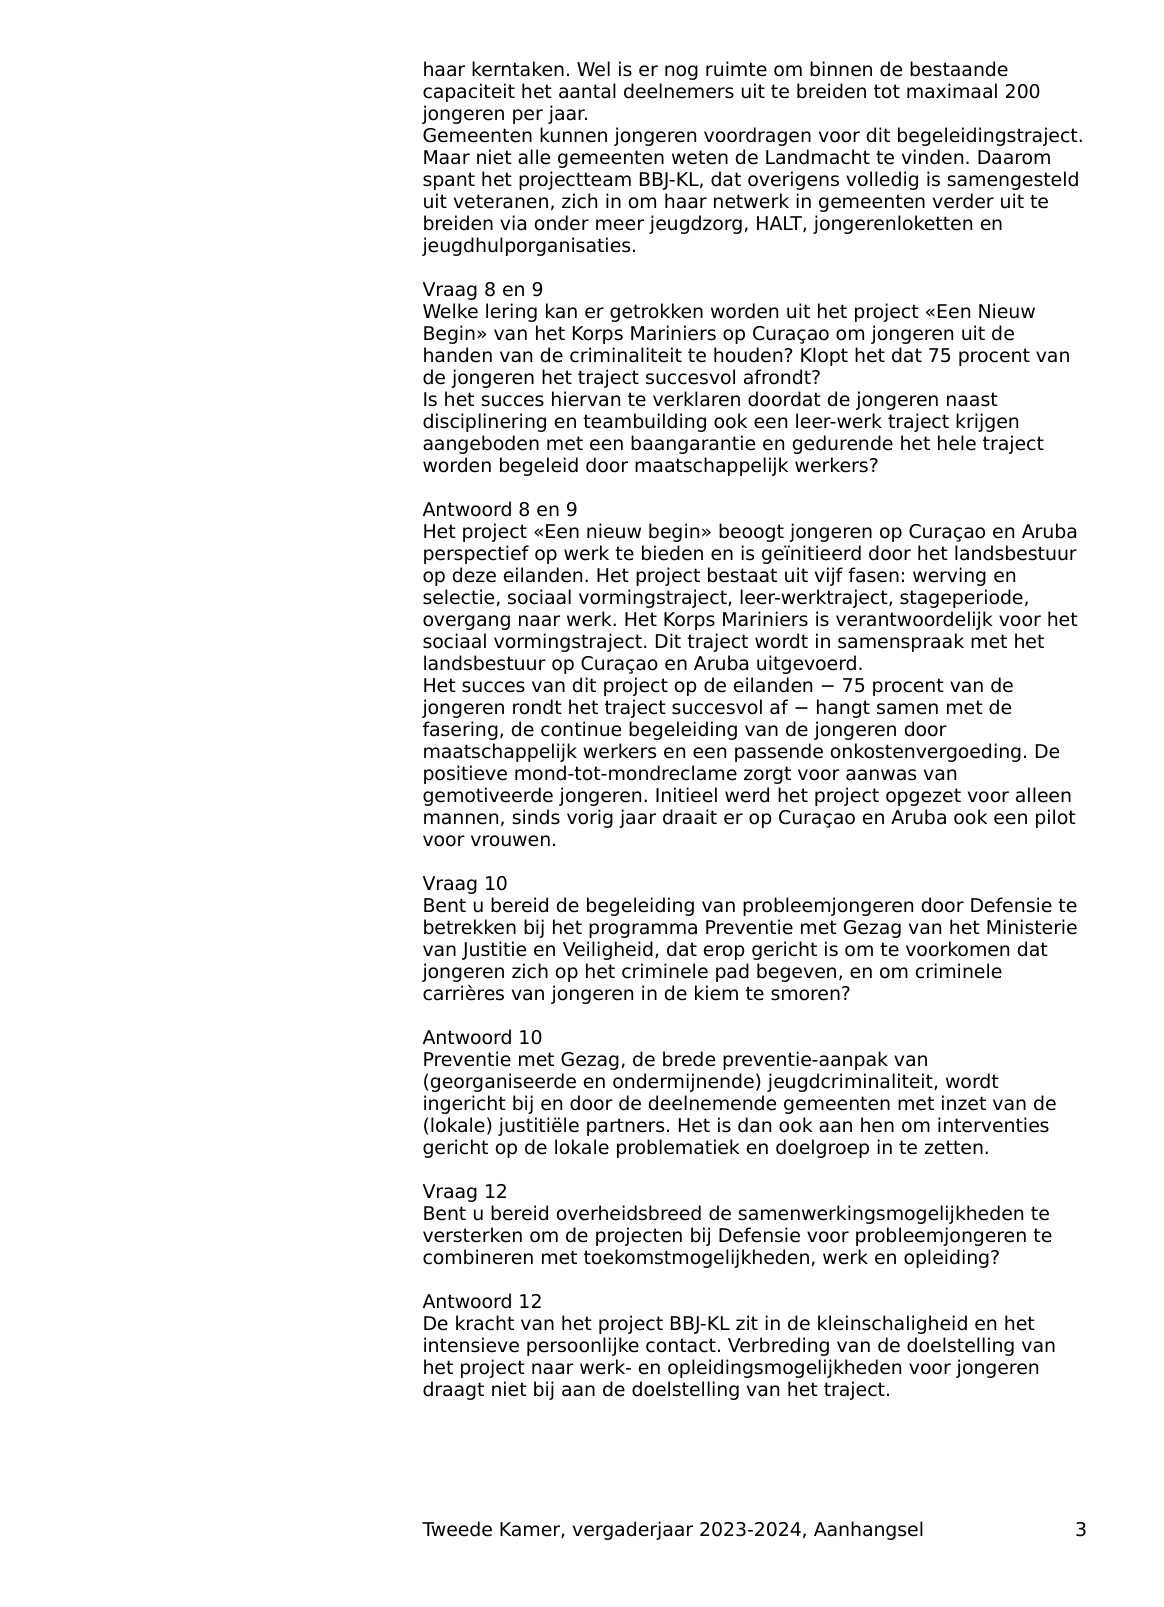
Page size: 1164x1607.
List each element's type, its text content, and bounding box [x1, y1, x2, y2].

text Het project «Een nieuw begin» beoogt jongeren op Curaçao en Aruba perspectief op werk te bieden en is geïnitieerd door het landsbestuur op deze eilanden. Het project bestaat uit vijf fasen: werving en selectie, sociaal vormingstraject, leer-werktraject, stageperiode, overgang naar werk. Het Korps Mariniers is verantwoordelijk voor het sociaal vormingstraject. Dit traject wordt in samenspraak met het landsbestuur op Curaçao en Aruba uitgevoerd. [422, 521, 1087, 675]
text Antwoord 10 [422, 1027, 1087, 1049]
text Vraag 10 [422, 873, 1087, 895]
text haar kerntaken. Wel is er nog ruimte om binnen de bestaande capaciteit het aantal deelnemers uit te breiden tot maximaal 200 jongeren per jaar. [422, 59, 1087, 125]
text Bent u bereid de begeleiding van probleemjongeren door Defensie te betrekken bij het programma Preventie met Gezag van het Ministerie van Justitie en Veiligheid, dat erop gericht is om te voorkomen dat jongeren zich op het criminele pad begeven, en om criminele carrières van jongeren in de kiem te smoren? [422, 895, 1087, 1005]
text Vraag 12 [422, 1181, 1087, 1203]
text Het succes van dit project op de eilanden − 75 procent van de jongeren rondt het traject succesvol af − hangt samen met de fasering, de continue begeleiding van de jongeren door maatschappelijk werkers en een passende onkostenvergoeding. De positieve mond-tot-mondreclame zorgt voor aanwas van gemotiveerde jongeren. Initieel werd het project opgezet voor alleen mannen, sinds vorig jaar draait er op Curaçao en Aruba ook een pilot voor vrouwen. [422, 675, 1087, 851]
text De kracht van het project BBJ-KL zit in de kleinschaligheid en het intensieve persoonlijke contact. Verbreding van de doelstelling van het project naar werk- en opleidingsmogelijkheden voor jongeren draagt niet bij aan de doelstelling van het traject. [422, 1313, 1087, 1401]
text Antwoord 8 en 9 [422, 499, 1087, 521]
text Welke lering kan er getrokken worden uit het project «Een Nieuw Begin» van het Korps Mariniers op Curaçao om jongeren uit de handen van de criminaliteit te houden? Klopt het dat 75 procent van de jongeren het traject succesvol afrondt? [422, 301, 1087, 389]
text Bent u bereid overheidsbreed de samenwerkingsmogelijkheden te versterken om de projecten bij Defensie voor probleemjongeren te combineren met toekomstmogelijkheden, werk en opleiding? [422, 1203, 1087, 1269]
text Vraag 8 en 9 [422, 279, 1087, 301]
text Preventie met Gezag, de brede preventie-aanpak van (georganiseerde en ondermijnende) jeugdcriminaliteit, wordt ingericht bij en door de deelnemende gemeenten met inzet van de (lokale) justitiële partners. Het is dan ook aan hen om interventies gericht op de lokale problematiek en doelgroep in te zetten. [422, 1049, 1087, 1159]
text Gemeenten kunnen jongeren voordragen voor dit begeleidingstraject. Maar niet alle gemeenten weten de Landmacht te vinden. Daarom spant het projectteam BBJ-KL, dat overigens volledig is samengesteld uit veteranen, zich in om haar netwerk in gemeenten verder uit te breiden via onder meer jeugdzorg, HALT, jongerenloketten en jeugdhulporganisaties. [422, 125, 1087, 257]
text Is het succes hiervan te verklaren doordat de jongeren naast disciplinering en teambuilding ook een leer-werk traject krijgen aangeboden met een baangarantie en gedurende het hele traject worden begeleid door maatschappelijk werkers? [422, 389, 1087, 477]
text Antwoord 12 [422, 1291, 1087, 1313]
